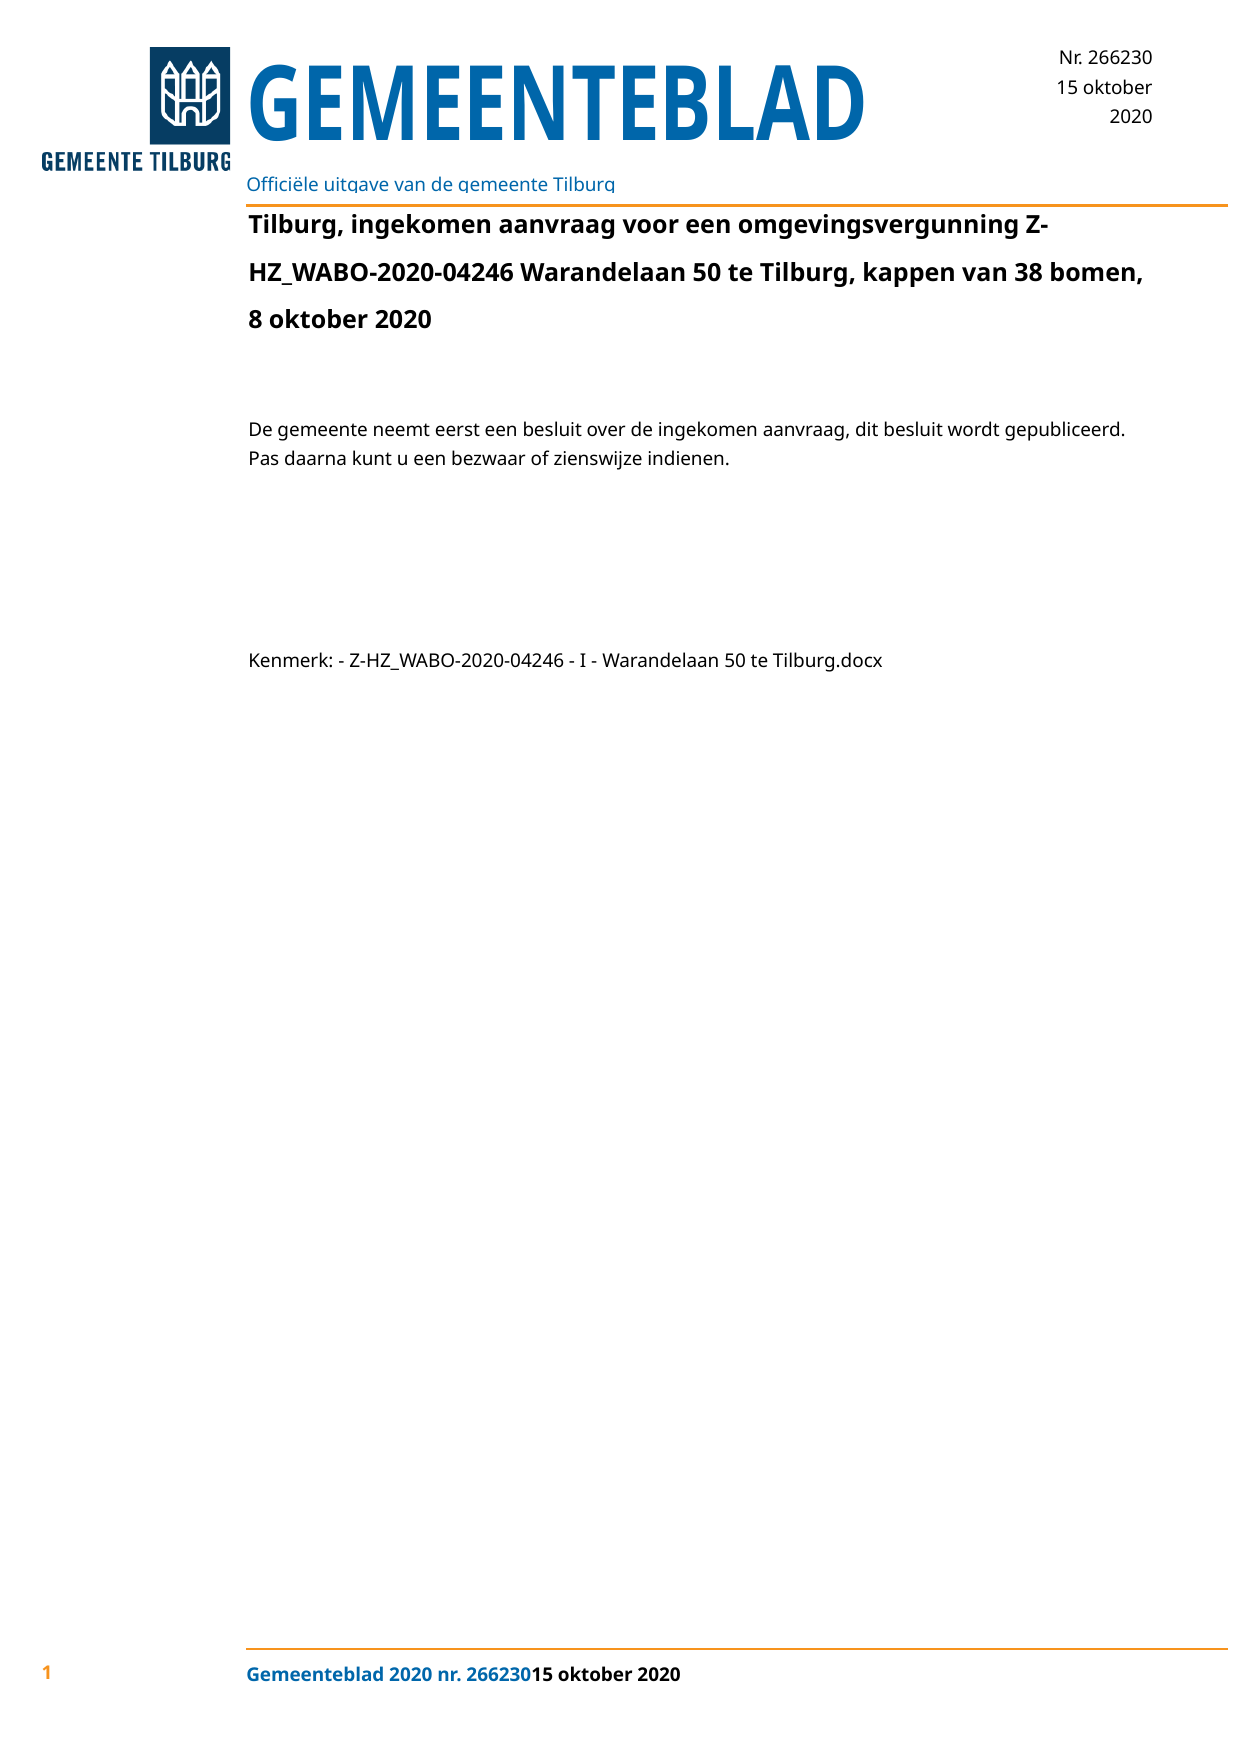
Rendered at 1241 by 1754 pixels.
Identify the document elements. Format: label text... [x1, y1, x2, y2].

picture [41, 47, 231, 172]
text Tilburg, ingekomen aanvraag voor een omgevingsvergunning Z-HZ_WABO-2020-04246 Warandelaan 50 te Tilburg, kappen van 38 bomen, 8 oktober 2020 [248, 207, 1152, 336]
text Kenmerk: - Z-HZ_WABO-2020-04246 - I - Warandelaan 50 te Tilburg.docx [248, 647, 1152, 673]
text De gemeente neemt eerst een besluit over de ingekomen aanvraag, dit besluit wordt gepubliceerd. Pas daarna kunt u een bezwaar of zienswijze indienen. [248, 416, 1152, 471]
